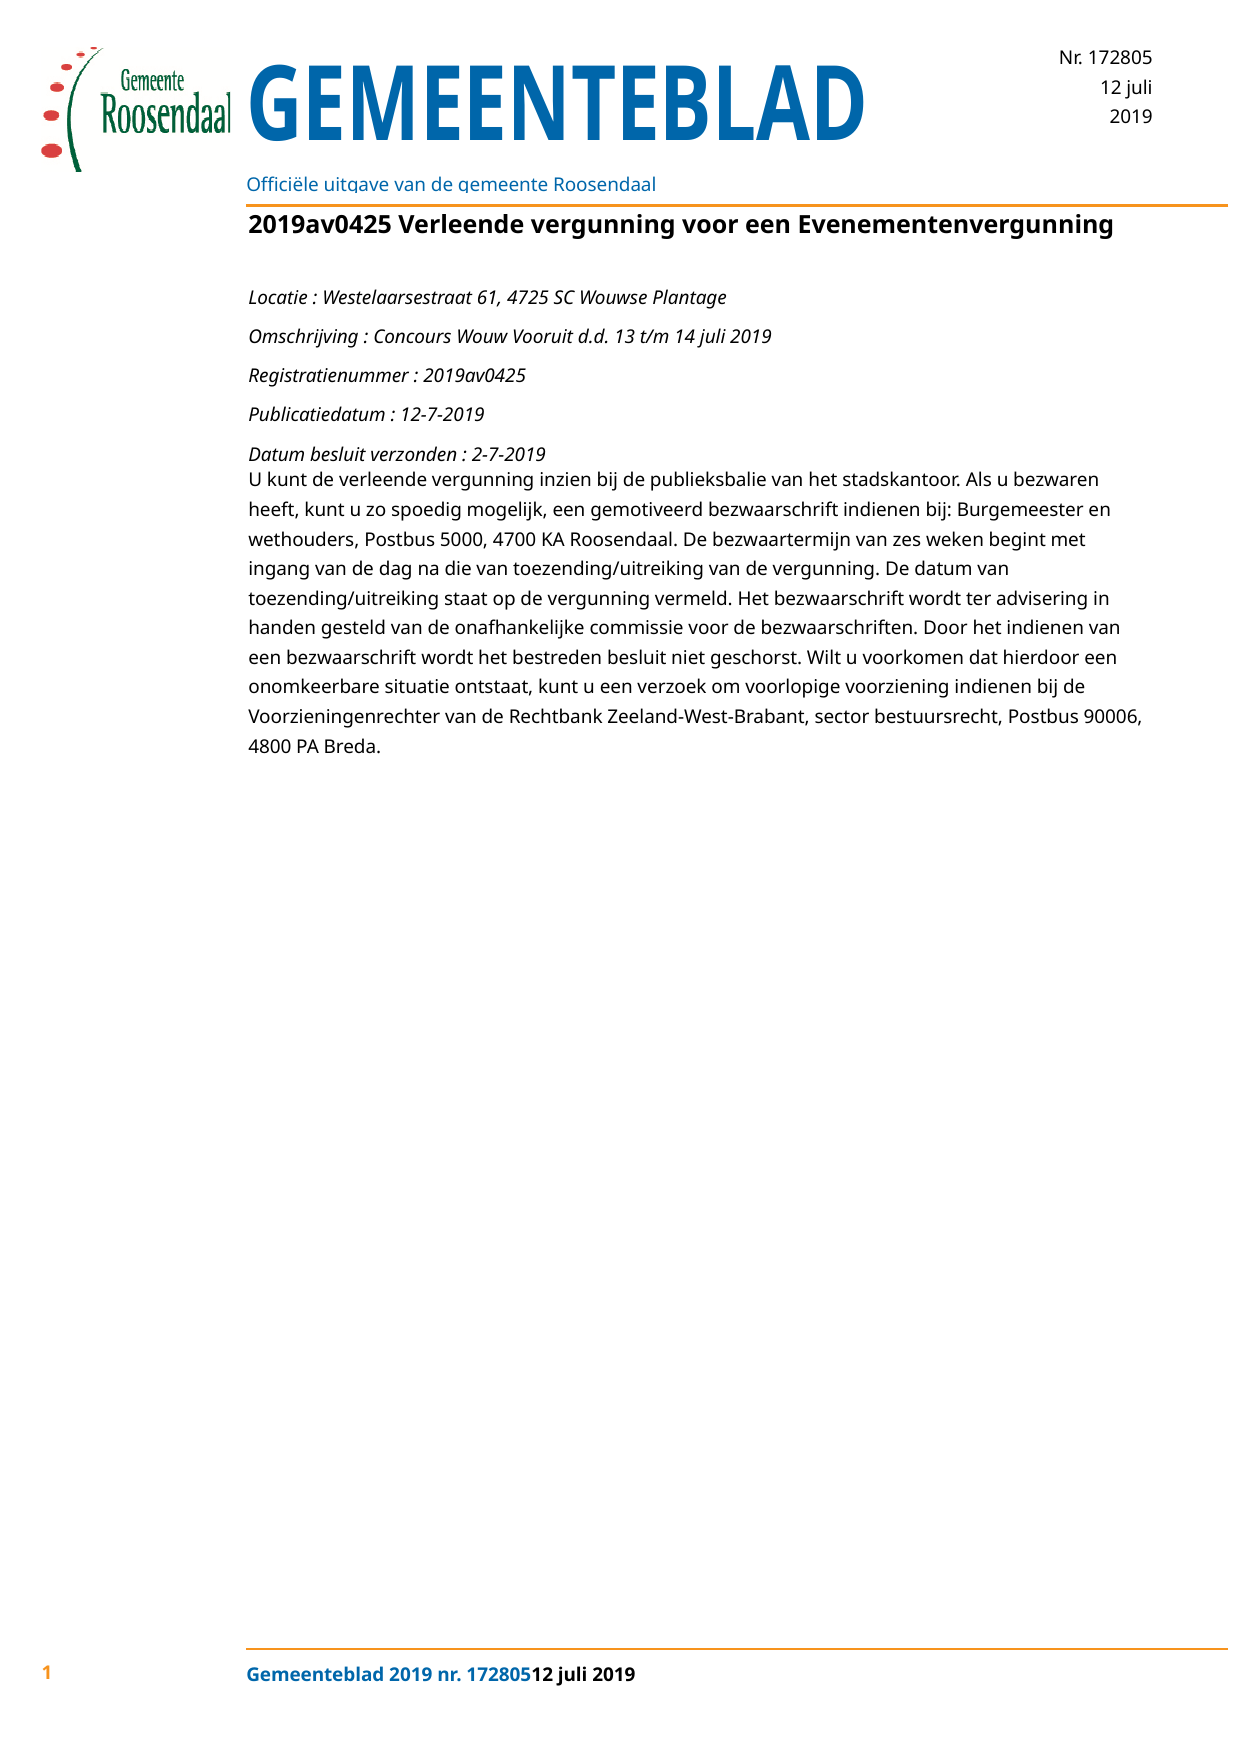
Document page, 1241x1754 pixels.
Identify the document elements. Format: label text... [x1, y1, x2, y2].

text Datum besluit verzonden : 2-7-2019 [248, 441, 1152, 467]
text Omschrijving : Concours Wouw Vooruit d.d. 13 t/m 14 juli 2019 [248, 323, 1152, 349]
text U kunt de verleende vergunning inzien bij de publieksbalie van het stadskantoor. Als u bezwaren heeft, kunt u zo spoedig mogelijk, een gemotiveerd bezwaarschrift indienen bij: Burgemeester en wethouders, Postbus 5000, 4700 KA Roosendaal. De bezwaartermijn van zes weken begint met ingang van de dag na die van toezending/uitreiking van de vergunning. De datum van toezending/uitreiking staat op de vergunning vermeld. Het bezwaarschrift wordt ter advisering in handen gesteld van de onafhankelijke commissie voor de bezwaarschriften. Door het indienen van een bezwaarschrift wordt het bestreden besluit niet geschorst. Wilt u voorkomen dat hierdoor een onomkeerbare situatie ontstaat, kunt u een verzoek om voorlopige voorziening indienen bij de Voorzieningenrechter van de Rechtbank Zeeland-West-Brabant, sector bestuursrecht, Postbus 90006, 4800 PA Breda. [248, 467, 1152, 759]
picture [41, 47, 231, 172]
text 2019av0425 Verleende vergunning voor een Evenementenvergunning [248, 207, 1152, 241]
text Registratienummer : 2019av0425 [248, 362, 1152, 388]
text Publicatiedatum : 12-7-2019 [248, 402, 1152, 427]
text Locatie : Westelaarsestraat 61, 4725 SC Wouwse Plantage [248, 284, 1152, 309]
